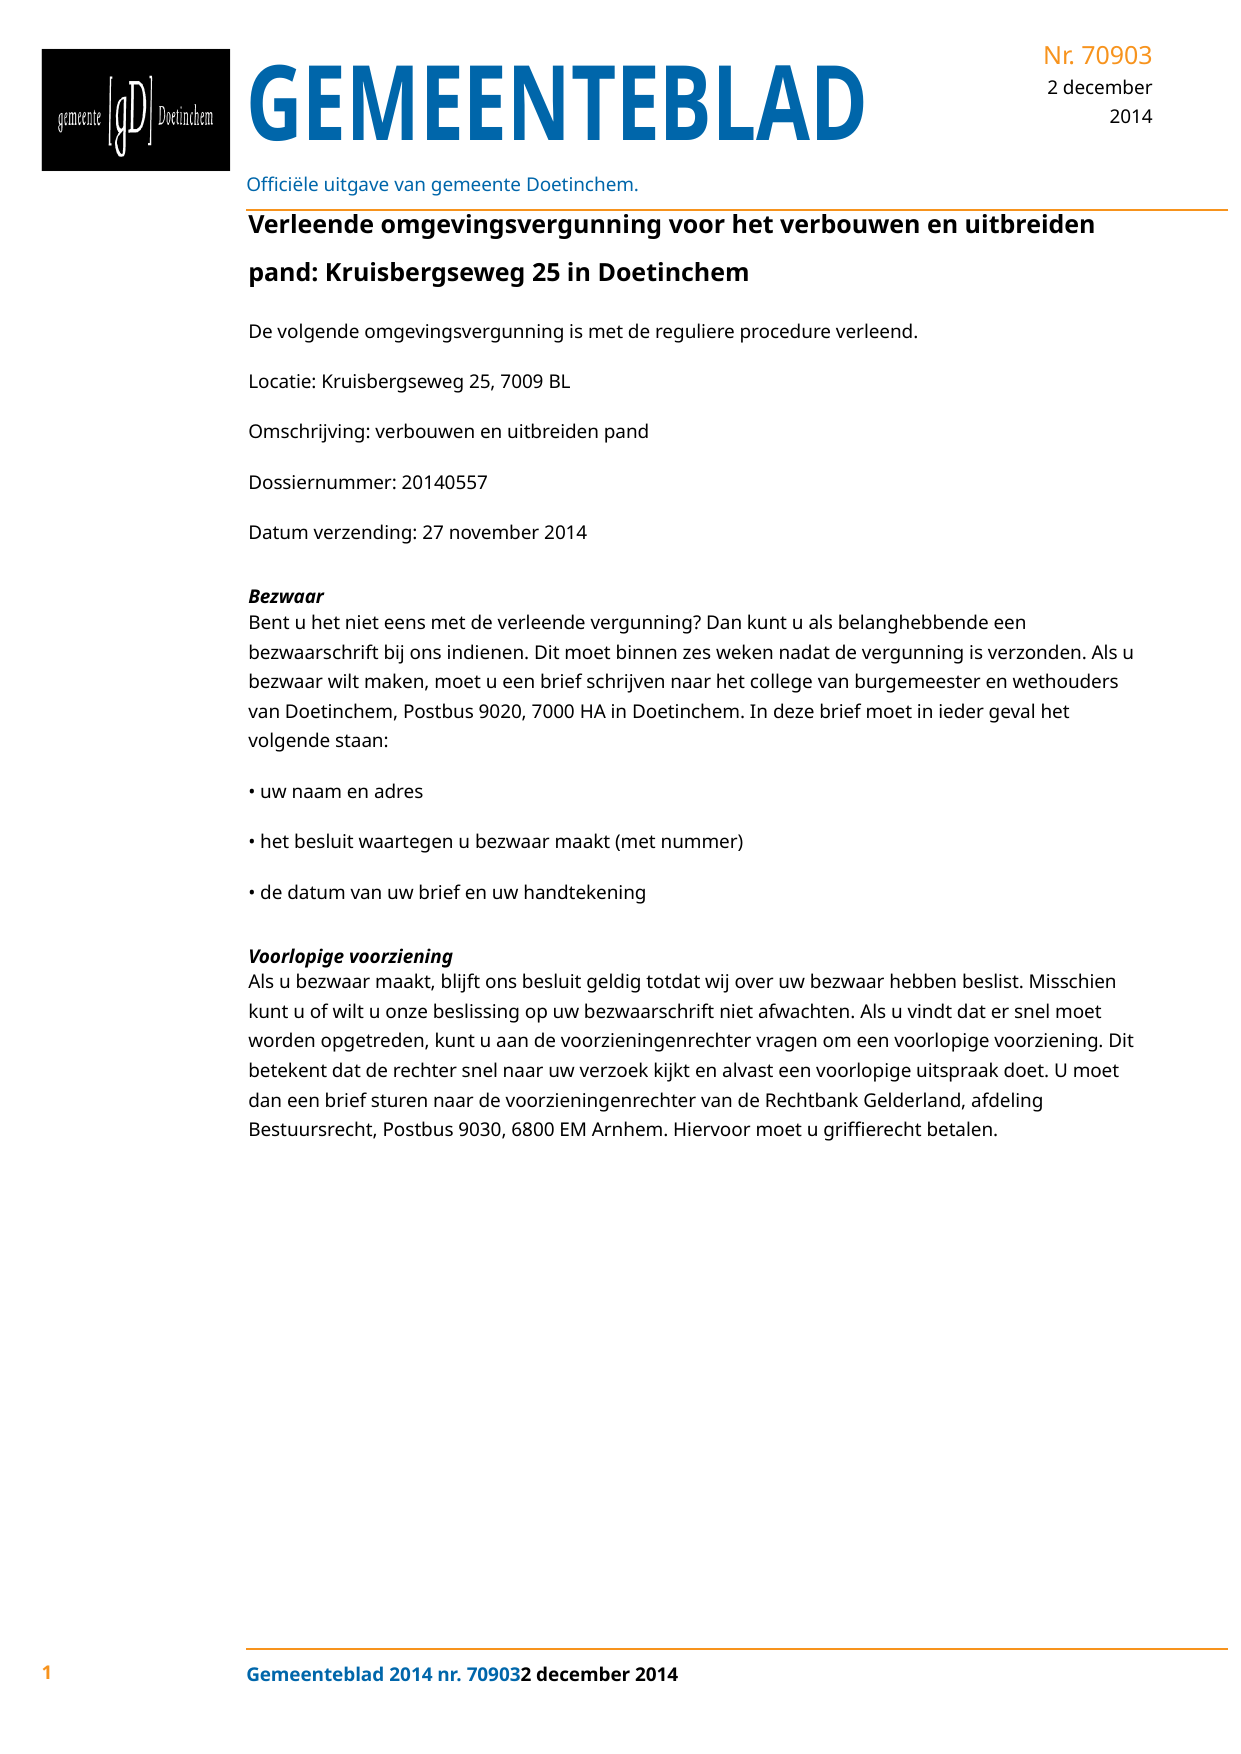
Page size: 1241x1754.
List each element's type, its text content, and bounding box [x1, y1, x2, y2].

text De volgende omgevingsvergunning is met de reguliere procedure verleend. [248, 318, 1152, 344]
text Omschrijving: verbouwen en uitbreiden pand [248, 419, 1152, 444]
text • het besluit waartegen u bezwaar maakt (met nummer) [248, 828, 1152, 854]
text Datum verzending: 27 november 2014 [248, 519, 1152, 545]
text • de datum van uw brief en uw handtekening [248, 879, 1152, 904]
text Verleende omgevingsvergunning voor het verbouwen en uitbreiden pand: Kruisbergseweg 25 in Doetinchem [248, 211, 1152, 288]
text Als u bezwaar maakt, blijft ons besluit geldig totdat wij over uw bezwaar hebben beslist. Misschien kunt u of wilt u onze beslissing op uw bezwaarschrift niet afwachten. Als u vindt dat er snel moet worden opgetreden, kunt u aan de voorzieningenrechter vragen om een voorlopige voorziening. Dit betekent dat de rechter snel naar uw verzoek kijkt en alvast een voorlopige uitspraak doet. U moet dan een brief sturen naar de voorzieningenrechter van de Rechtbank Gelderland, afdeling Bestuursrecht, Postbus 9030, 6800 EM Arnhem. Hiervoor moet u griffierecht betalen. [248, 968, 1152, 1142]
text Dossiernummer: 20140557 [248, 469, 1152, 495]
text Voorlopige voorziening [248, 943, 1152, 968]
picture [41, 47, 231, 172]
text Bent u het niet eens met de verleende vergunning? Dan kunt u als belanghebbende een bezwaarschrift bij ons indienen. Dit moet binnen zes weken nadat de vergunning is verzonden. Als u bezwaar wilt maken, moet u een brief schrijven naar het college van burgemeester en wethouders van Doetinchem, Postbus 9020, 7000 HA in Doetinchem. In deze brief moet in ieder geval het volgende staan: [248, 609, 1152, 753]
text Locatie: Kruisbergseweg 25, 7009 BL [248, 368, 1152, 394]
text Bezwaar [248, 583, 1152, 609]
text • uw naam en adres [248, 778, 1152, 804]
